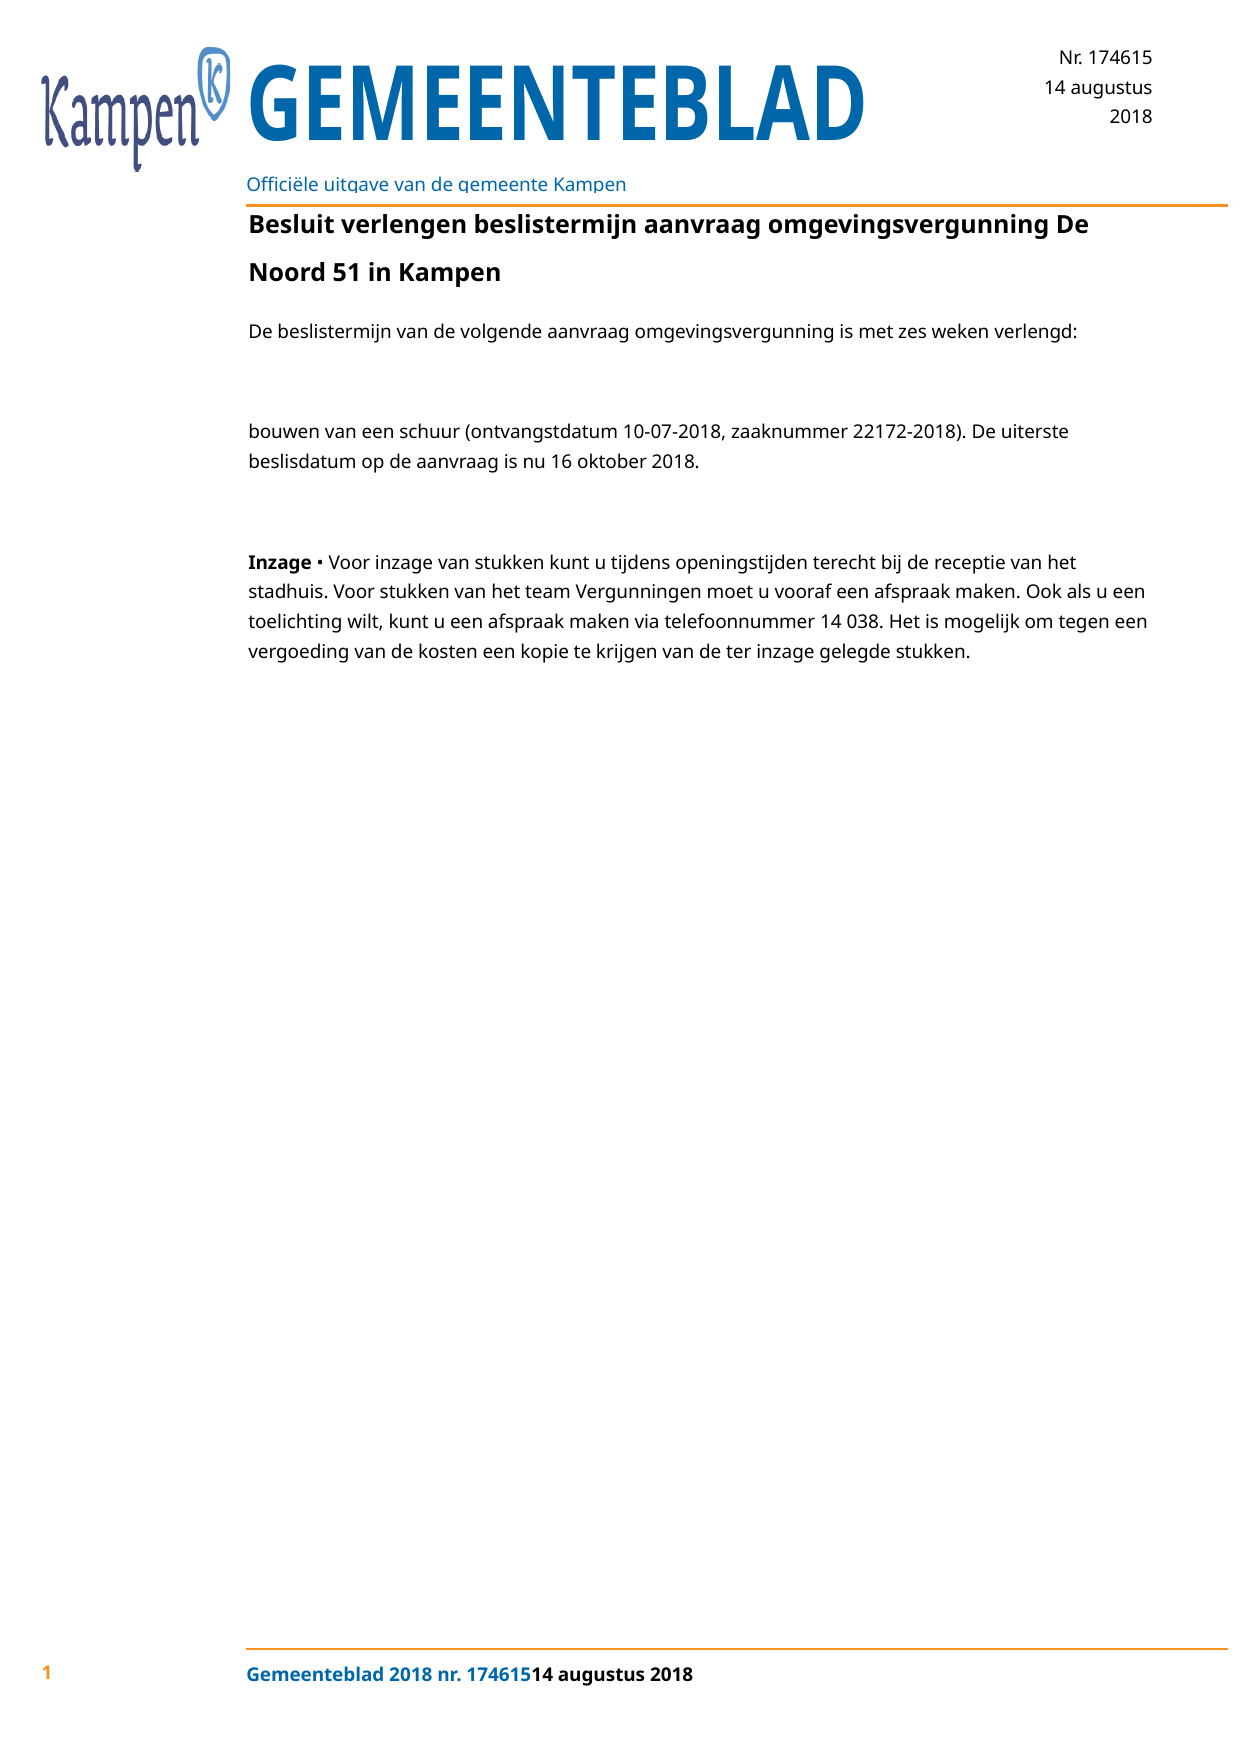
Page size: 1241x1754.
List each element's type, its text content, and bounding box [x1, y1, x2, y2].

text Besluit verlengen beslistermijn aanvraag omgevingsvergunning De Noord 51 in Kampen [248, 207, 1152, 288]
text Inzage • Voor inzage van stukken kunt u tijdens openingstijden terecht bij de receptie van het stadhuis. Voor stukken van het team Vergunningen moet u vooraf een afspraak maken. Ook als u een toelichting wilt, kunt u een afspraak maken via telefoonnummer 14 038. Het is mogelijk om tegen een vergoeding van de kosten een kopie te krijgen van de ter inzage gelegde stukken. [248, 549, 1152, 664]
text bouwen van een schuur (ontvangstdatum 10-07-2018, zaaknummer 22172-2018). De uiterste beslisdatum op de aanvraag is nu 16 oktober 2018. [248, 419, 1152, 474]
text De beslistermijn van de volgende aanvraag omgevingsvergunning is met zes weken verlengd: [248, 318, 1152, 344]
picture [41, 47, 231, 172]
